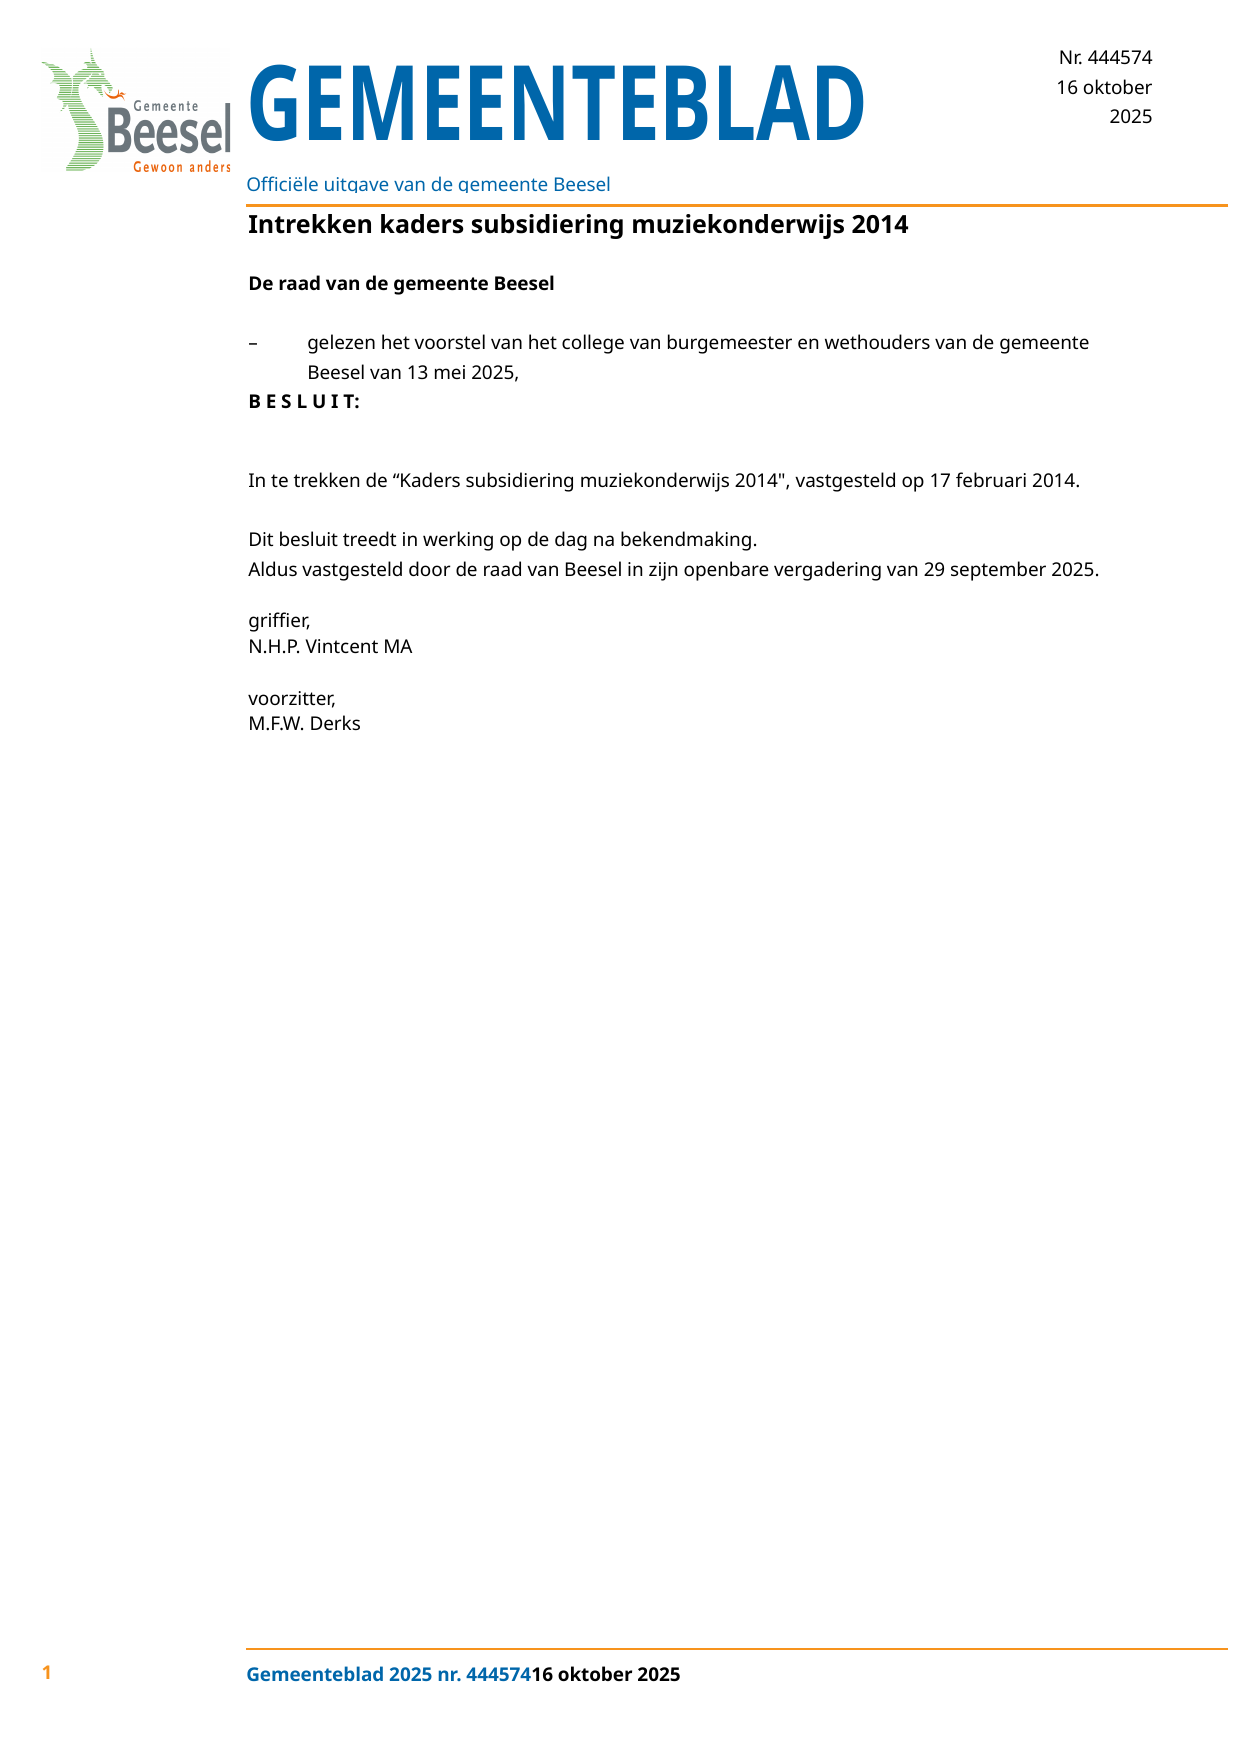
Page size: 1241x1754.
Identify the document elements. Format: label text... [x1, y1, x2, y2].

text In te trekken de “Kaders subsidiering muziekonderwijs 2014", vastgesteld op 17 februari 2014. [248, 467, 1152, 493]
text Dit besluit treedt in werking op de dag na bekendmaking. [248, 527, 1152, 552]
text Aldus vastgesteld door de raad van Beesel in zijn openbare vergadering van 29 september 2025. [248, 556, 1152, 582]
text De raad van de gemeente Beesel [248, 270, 1152, 296]
text N.H.P. Vintcent MA [248, 633, 1152, 659]
text B E S L U I T: [248, 389, 1152, 414]
text M.F.W. Derks [248, 711, 1152, 736]
text voorzitter, [248, 685, 1152, 711]
text Intrekken kaders subsidiering muziekonderwijs 2014 [248, 207, 1152, 241]
list gelezen het voorstel van het college van burgemeester en wethouders van de gemeente Beesel van 13 mei 2025, [248, 329, 1152, 385]
picture [41, 47, 231, 172]
text griffier, [248, 608, 1152, 633]
